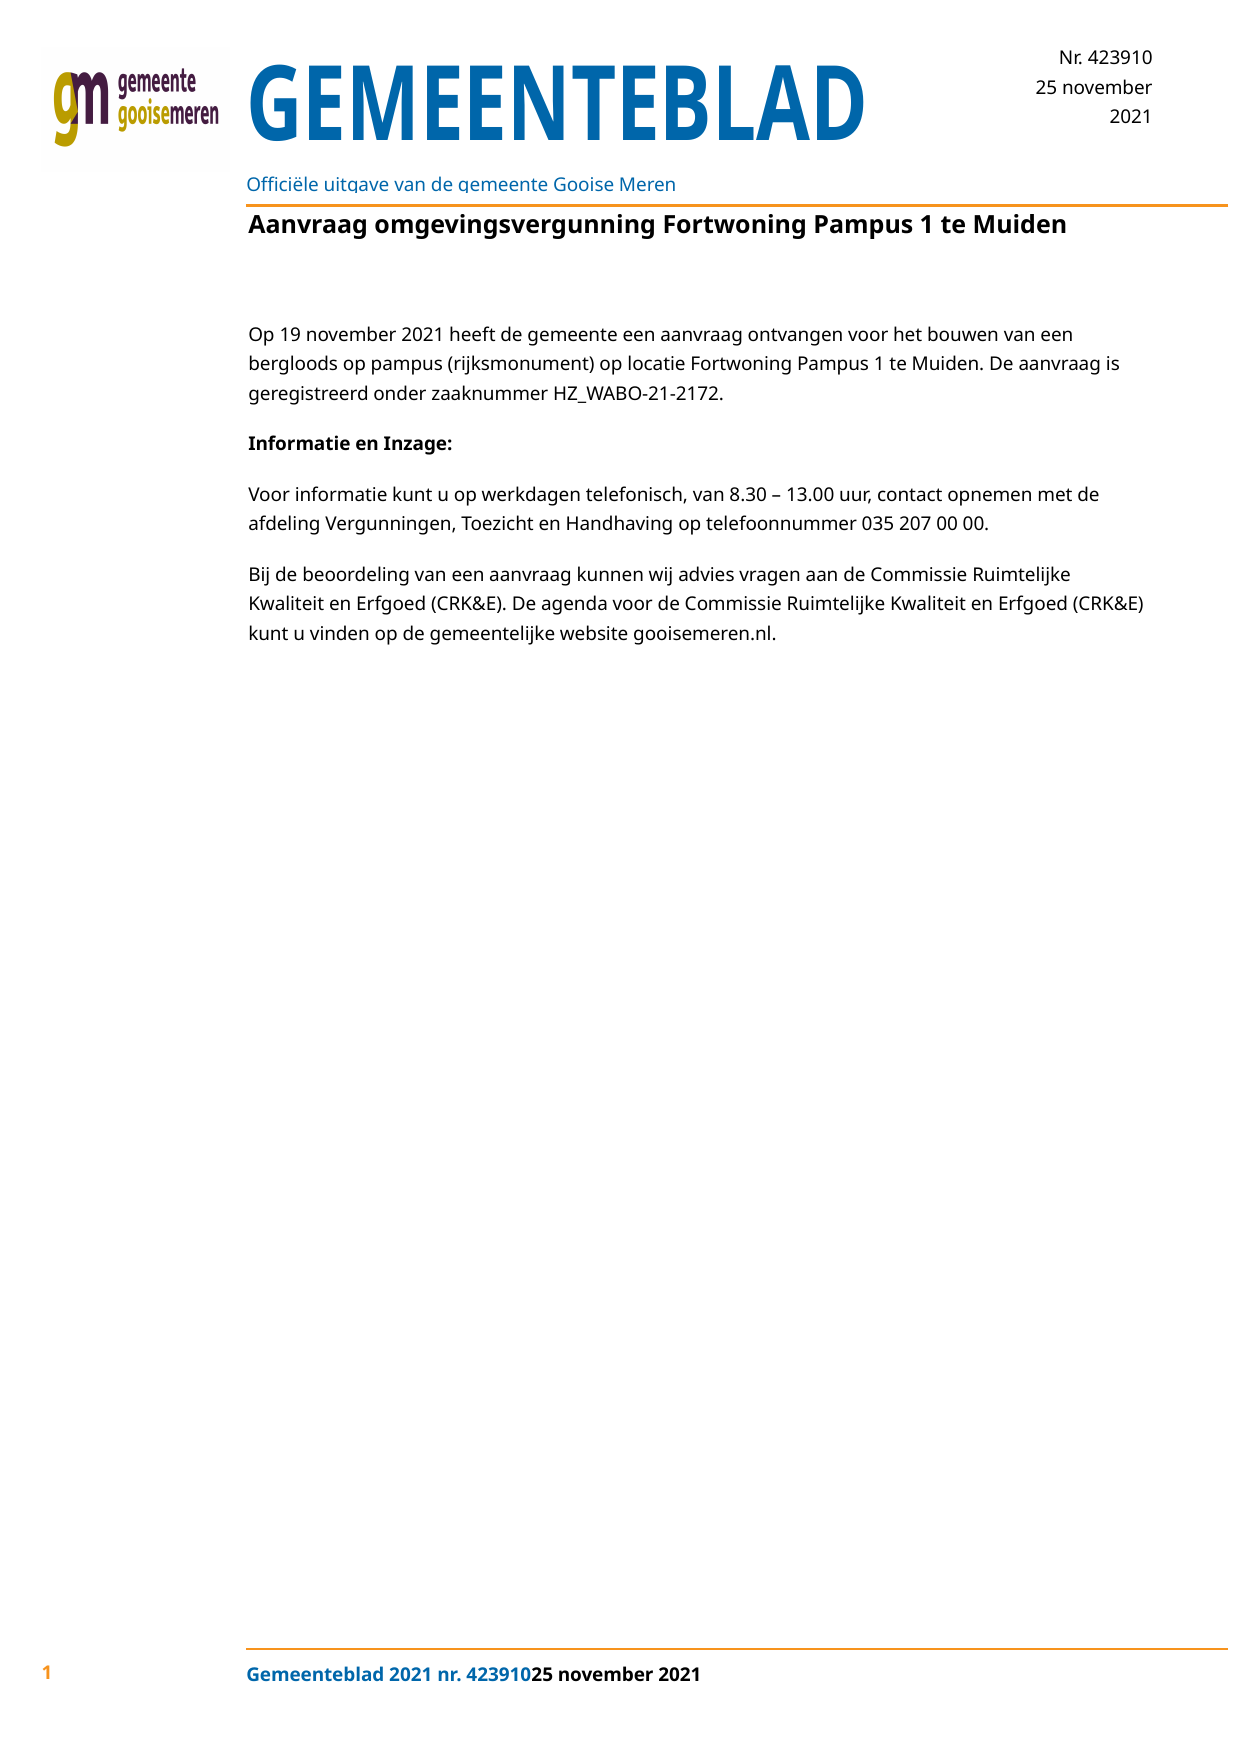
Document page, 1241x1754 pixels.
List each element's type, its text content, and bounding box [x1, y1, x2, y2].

text Voor informatie kunt u op werkdagen telefonisch, van 8.30 – 13.00 uur, contact opnemen met de afdeling Vergunningen, Toezicht en Handhaving op telefoonnummer 035 207 00 00. [248, 481, 1152, 536]
text Informatie en Inzage: [248, 430, 1152, 456]
text Bij de beoordeling van een aanvraag kunnen wij advies vragen aan de Commissie Ruimtelijke Kwaliteit en Erfgoed (CRK&E). De agenda voor de Commissie Ruimtelijke Kwaliteit en Erfgoed (CRK&E) kunt u vinden op de gemeentelijke website gooisemeren.nl. [248, 561, 1152, 646]
text Aanvraag omgevingsvergunning Fortwoning Pampus 1 te Muiden [248, 207, 1152, 241]
text Op 19 november 2021 heeft de gemeente een aanvraag ontvangen voor het bouwen van een bergloods op pampus (rijksmonument) op locatie Fortwoning Pampus 1 te Muiden. De aanvraag is geregistreerd onder zaaknummer HZ_WABO-21-2172. [248, 321, 1152, 406]
picture [41, 47, 231, 172]
